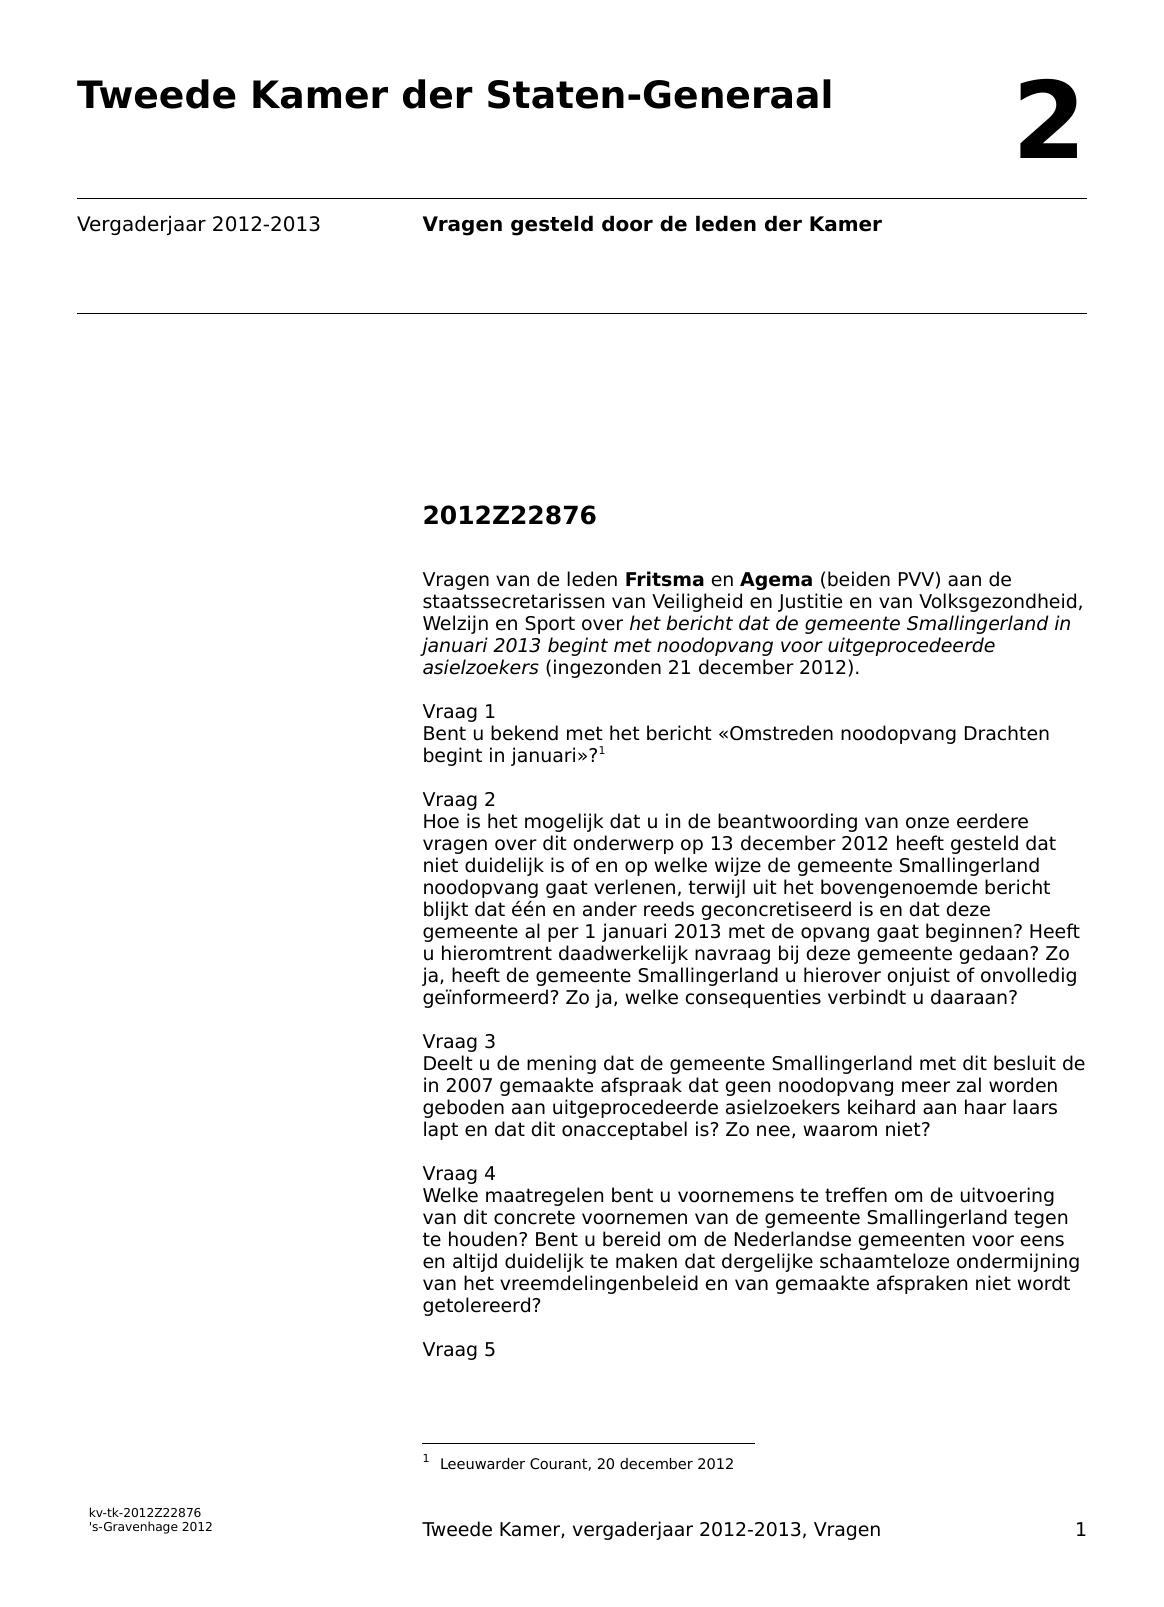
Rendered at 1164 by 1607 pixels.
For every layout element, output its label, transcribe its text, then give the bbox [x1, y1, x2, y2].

text Hoe is het mogelijk dat u in de beantwoording van onze eerdere vragen over dit onderwerp op 13 december 2012 heeft gesteld dat niet duidelijk is of en op welke wijze de gemeente Smallingerland noodopvang gaat verlenen, terwijl uit het bovengenoemde bericht blijkt dat één en ander reeds geconcretiseerd is en dat deze gemeente al per 1 januari 2013 met de opvang gaat beginnen? Heeft u hieromtrent daadwerkelijk navraag bij deze gemeente gedaan? Zo ja, heeft de gemeente Smallingerland u hierover onjuist of onvolledig geïnformeerd? Zo ja, welke consequenties verbindt u daaraan? [422, 811, 1087, 1009]
table_cell Vergaderjaar 2012-2013 [77, 199, 422, 313]
text 2012Z22876 [422, 501, 1087, 531]
table_header 2 [886, 59, 1087, 198]
text Leeuwarder Courant, 20 december 2012 [422, 1452, 1087, 1474]
text kv-tk-2012Z22876 [88, 1506, 323, 1520]
text Bent u bekend met het bericht «Omstreden noodopvang Drachten begint in januari»? [422, 723, 1087, 767]
text Vraag 2 [422, 789, 1087, 811]
text Vragen van de leden Fritsma en Agema (beiden PVV) aan de staatssecretarissen van Veiligheid en Justitie en van Volksgezondheid, Welzijn en Sport over het bericht dat de gemeente Smallingerland in januari 2013 begint met noodopvang voor uitgeprocedeerde asielzoekers (ingezonden 21 december 2012). [422, 569, 1087, 679]
text Vraag 1 [422, 701, 1087, 723]
text 's-Gravenhage 2012 [88, 1520, 323, 1534]
text Welke maatregelen bent u voornemens te treffen om de uitvoering van dit concrete voornemen van de gemeente Smallingerland tegen te houden? Bent u bereid om de Nederlandse gemeenten voor eens en altijd duidelijk te maken dat dergelijke schaamteloze ondermijning van het vreemdelingenbeleid en van gemaakte afspraken niet wordt getolereerd? [422, 1185, 1087, 1317]
text Vraag 3 [422, 1031, 1087, 1053]
text Vraag 4 [422, 1163, 1087, 1185]
table_header Tweede Kamer der Staten-Generaal [77, 59, 886, 198]
text Vraag 5 [422, 1339, 1087, 1361]
table_cell Vragen gesteld door de leden der Kamer [422, 199, 1087, 313]
text Deelt u de mening dat de gemeente Smallingerland met dit besluit de in 2007 gemaakte afspraak dat geen noodopvang meer zal worden geboden aan uitgeprocedeerde asielzoekers keihard aan haar laars lapt en dat dit onacceptabel is? Zo nee, waarom niet? [422, 1053, 1087, 1141]
